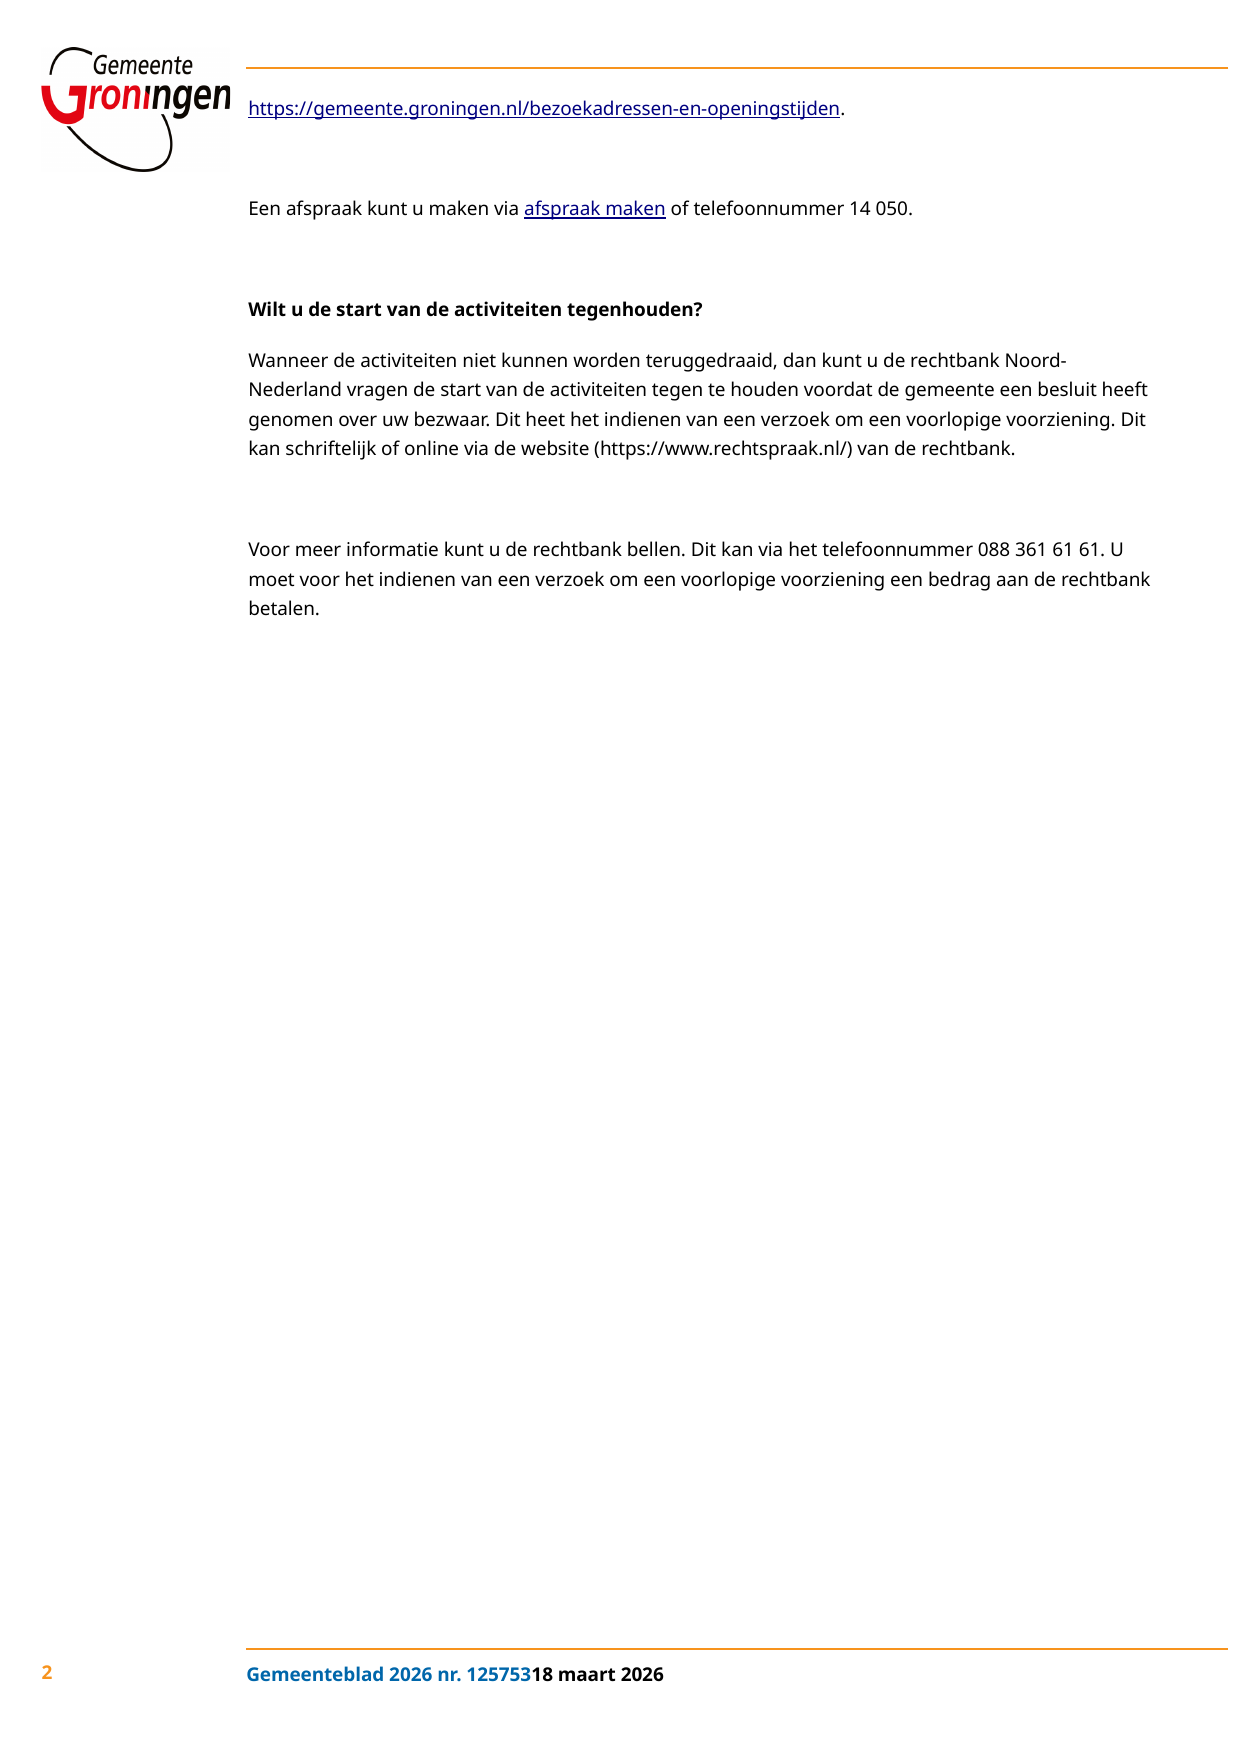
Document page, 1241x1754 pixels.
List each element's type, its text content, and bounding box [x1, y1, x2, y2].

text Wilt u de start van de activiteiten tegenhouden? [248, 296, 1152, 322]
text Voor meer informatie kunt u de rechtbank bellen. Dit kan via het telefoonnummer 088 361 61 61. U moet voor het indienen van een verzoek om een voorlopige voorziening een bedrag aan de rechtbank betalen. [248, 536, 1152, 621]
text Wanneer de activiteiten niet kunnen worden teruggedraaid, dan kunt u de rechtbank Noord-Nederland vragen de start van de activiteiten tegen te houden voordat de gemeente een besluit heeft genomen over uw bezwaar. Dit heet het indienen van een verzoek om een voorlopige voorziening. Dit kan schriftelijk of online via de website (https://www.rechtspraak.nl/) van de rechtbank. [248, 347, 1152, 461]
text Een afspraak kunt u maken via afspraak maken of telefoonnummer 14 050. [248, 196, 1152, 221]
text https://gemeente.groningen.nl/bezoekadressen-en-openingstijden. [248, 95, 1152, 121]
picture [41, 47, 231, 172]
